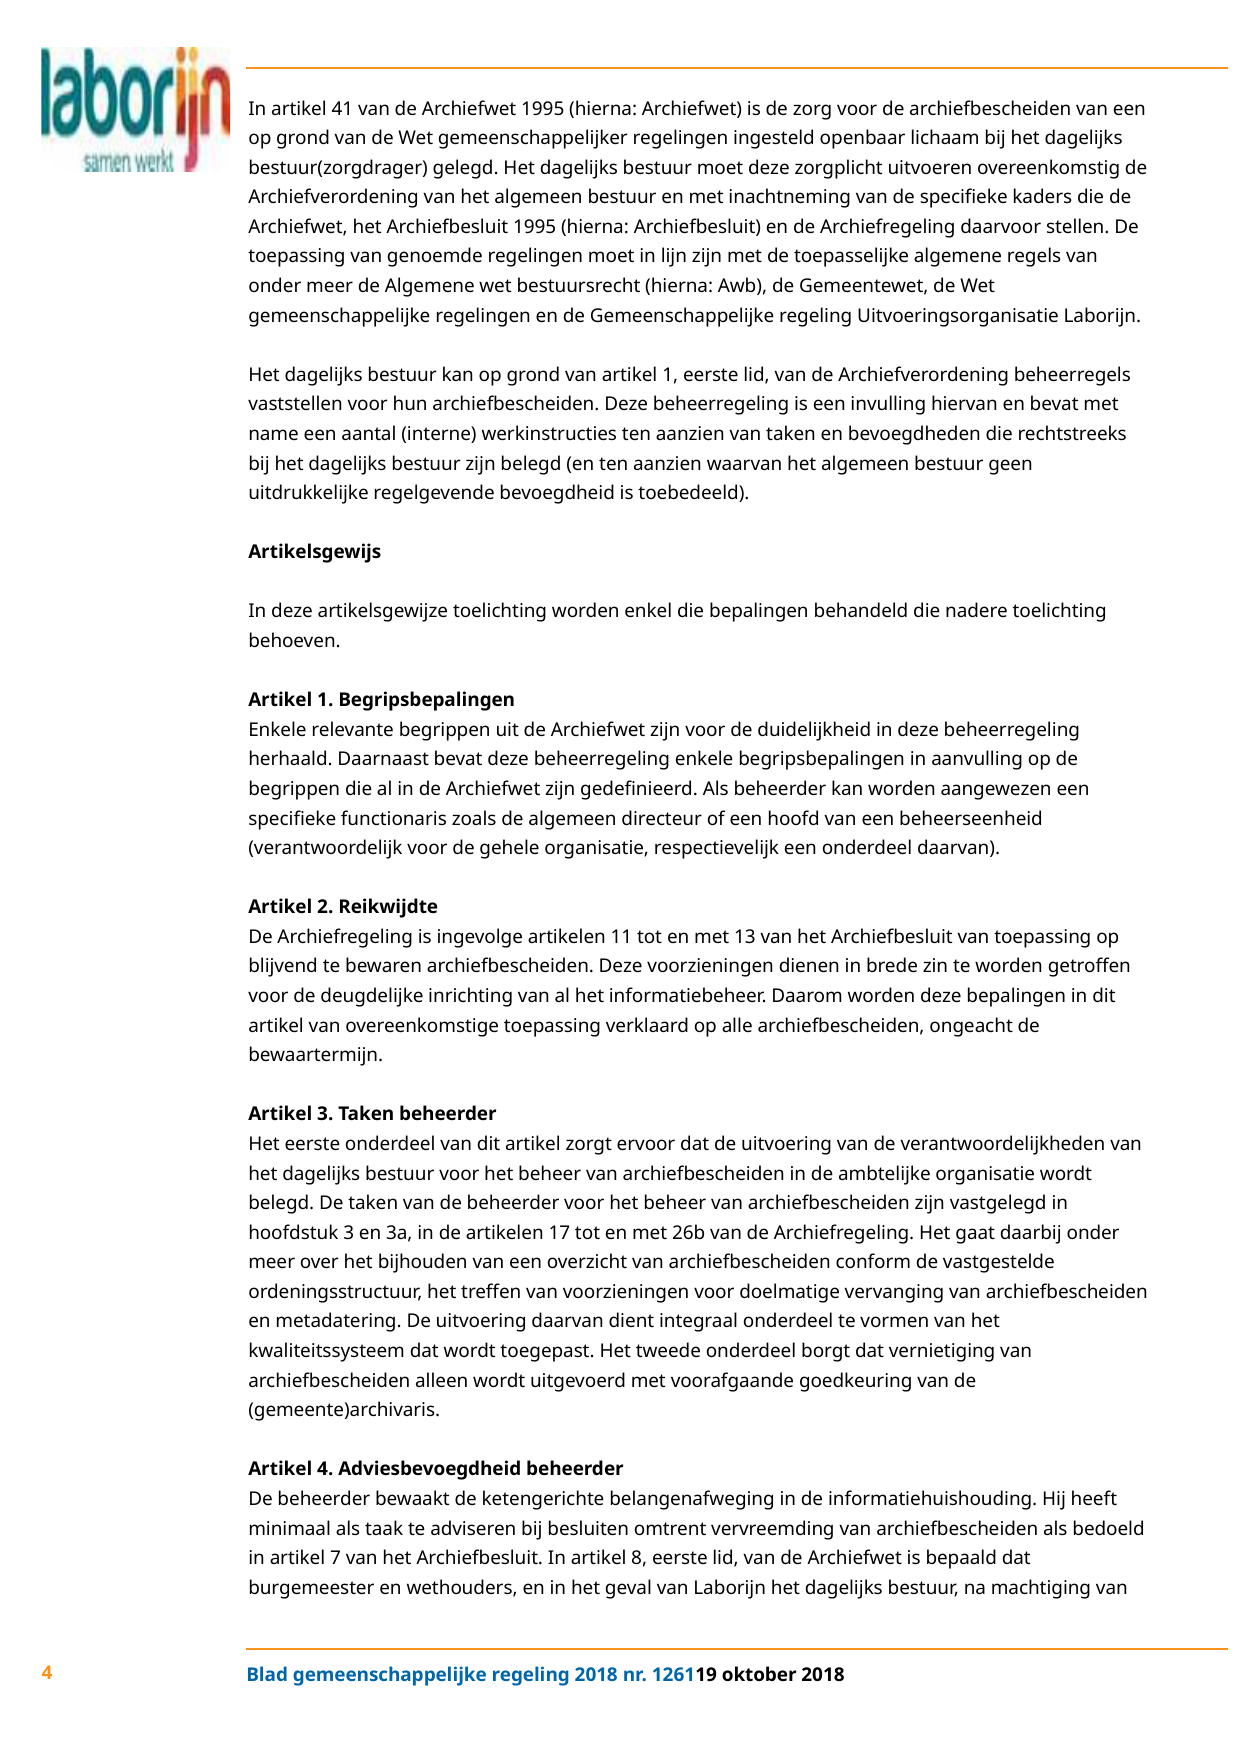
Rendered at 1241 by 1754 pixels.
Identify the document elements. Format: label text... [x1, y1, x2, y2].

text Artikelsgewijs [248, 538, 1152, 564]
text De beheerder bewaakt de ketengerichte belangenafweging in de informatiehuishouding. Hij heeft minimaal als taak te adviseren bij besluiten omtrent vervreemding van archiefbescheiden als bedoeld in artikel 7 van het Archiefbesluit. In artikel 8, eerste lid, van de Archiefwet is bepaald dat burgemeester en wethouders, en in het geval van Laborijn het dagelijks bestuur, na machtiging van [248, 1485, 1152, 1600]
text Enkele relevante begrippen uit de Archiefwet zijn voor de duidelijkheid in deze beheerregeling herhaald. Daarnaast bevat deze beheerregeling enkele begripsbepalingen in aanvulling op de begrippen die al in de Archiefwet zijn gedefinieerd. Als beheerder kan worden aangewezen een specifieke functionaris zoals de algemeen directeur of een hoofd van een beheerseenheid (verantwoordelijk voor de gehele organisatie, respectievelijk een onderdeel daarvan). [248, 716, 1152, 860]
text In artikel 41 van de Archiefwet 1995 (hierna: Archiefwet) is de zorg voor de archiefbescheiden van een op grond van de Wet gemeenschappelijker regelingen ingesteld openbaar lichaam bij het dagelijks bestuur(zorgdrager) gelegd. Het dagelijks bestuur moet deze zorgplicht uitvoeren overeenkomstig de Archiefverordening van het algemeen bestuur en met inachtneming van de specifieke kaders die de Archiefwet, het Archiefbesluit 1995 (hierna: Archiefbesluit) en de Archiefregeling daarvoor stellen. De toepassing van genoemde regelingen moet in lijn zijn met de toepasselijke algemene regels van onder meer de Algemene wet bestuursrecht (hierna: Awb), de Gemeentewet, de Wet gemeenschappelijke regelingen en de Gemeenschappelijke regeling Uitvoeringsorganisatie Laborijn. [248, 95, 1152, 328]
text Artikel 2. Reikwijdte [248, 893, 1152, 919]
text Artikel 3. Taken beheerder [248, 1101, 1152, 1126]
text De Archiefregeling is ingevolge artikelen 11 tot en met 13 van het Archiefbesluit van toepassing op blijvend te bewaren archiefbescheiden. Deze voorzieningen dienen in brede zin te worden getroffen voor de deugdelijke inrichting van al het informatiebeheer. Daarom worden deze bepalingen in dit artikel van overeenkomstige toepassing verklaard op alle archiefbescheiden, ongeacht de bewaartermijn. [248, 923, 1152, 1067]
text Artikel 4. Adviesbevoegdheid beheerder [248, 1456, 1152, 1481]
text Het eerste onderdeel van dit artikel zorgt ervoor dat de uitvoering van de verantwoordelijkheden van het dagelijks bestuur voor het beheer van archiefbescheiden in de ambtelijke organisatie wordt belegd. De taken van de beheerder voor het beheer van archiefbescheiden zijn vastgelegd in hoofdstuk 3 en 3a, in de artikelen 17 tot en met 26b van de Archiefregeling. Het gaat daarbij onder meer over het bijhouden van een overzicht van archiefbescheiden conform de vastgestelde ordeningsstructuur, het treffen van voorzieningen voor doelmatige vervanging van archiefbescheiden en metadatering. De uitvoering daarvan dient integraal onderdeel te vormen van het kwaliteitssysteem dat wordt toegepast. Het tweede onderdeel borgt dat vernietiging van archiefbescheiden alleen wordt uitgevoerd met voorafgaande goedkeuring van de (gemeente)archivaris. [248, 1130, 1152, 1422]
text Het dagelijks bestuur kan op grond van artikel 1, eerste lid, van de Archiefverordening beheerregels vaststellen voor hun archiefbescheiden. Deze beheerregeling is een invulling hiervan en bevat met name een aantal (interne) werkinstructies ten aanzien van taken en bevoegdheden die rechtstreeks bij het dagelijks bestuur zijn belegd (en ten aanzien waarvan het algemeen bestuur geen uitdrukkelijke regelgevende bevoegdheid is toebedeeld). [248, 361, 1152, 505]
text Artikel 1. Begripsbepalingen [248, 686, 1152, 712]
text In deze artikelsgewijze toelichting worden enkel die bepalingen behandeld die nadere toelichting behoeven. [248, 598, 1152, 653]
picture [41, 47, 231, 172]
